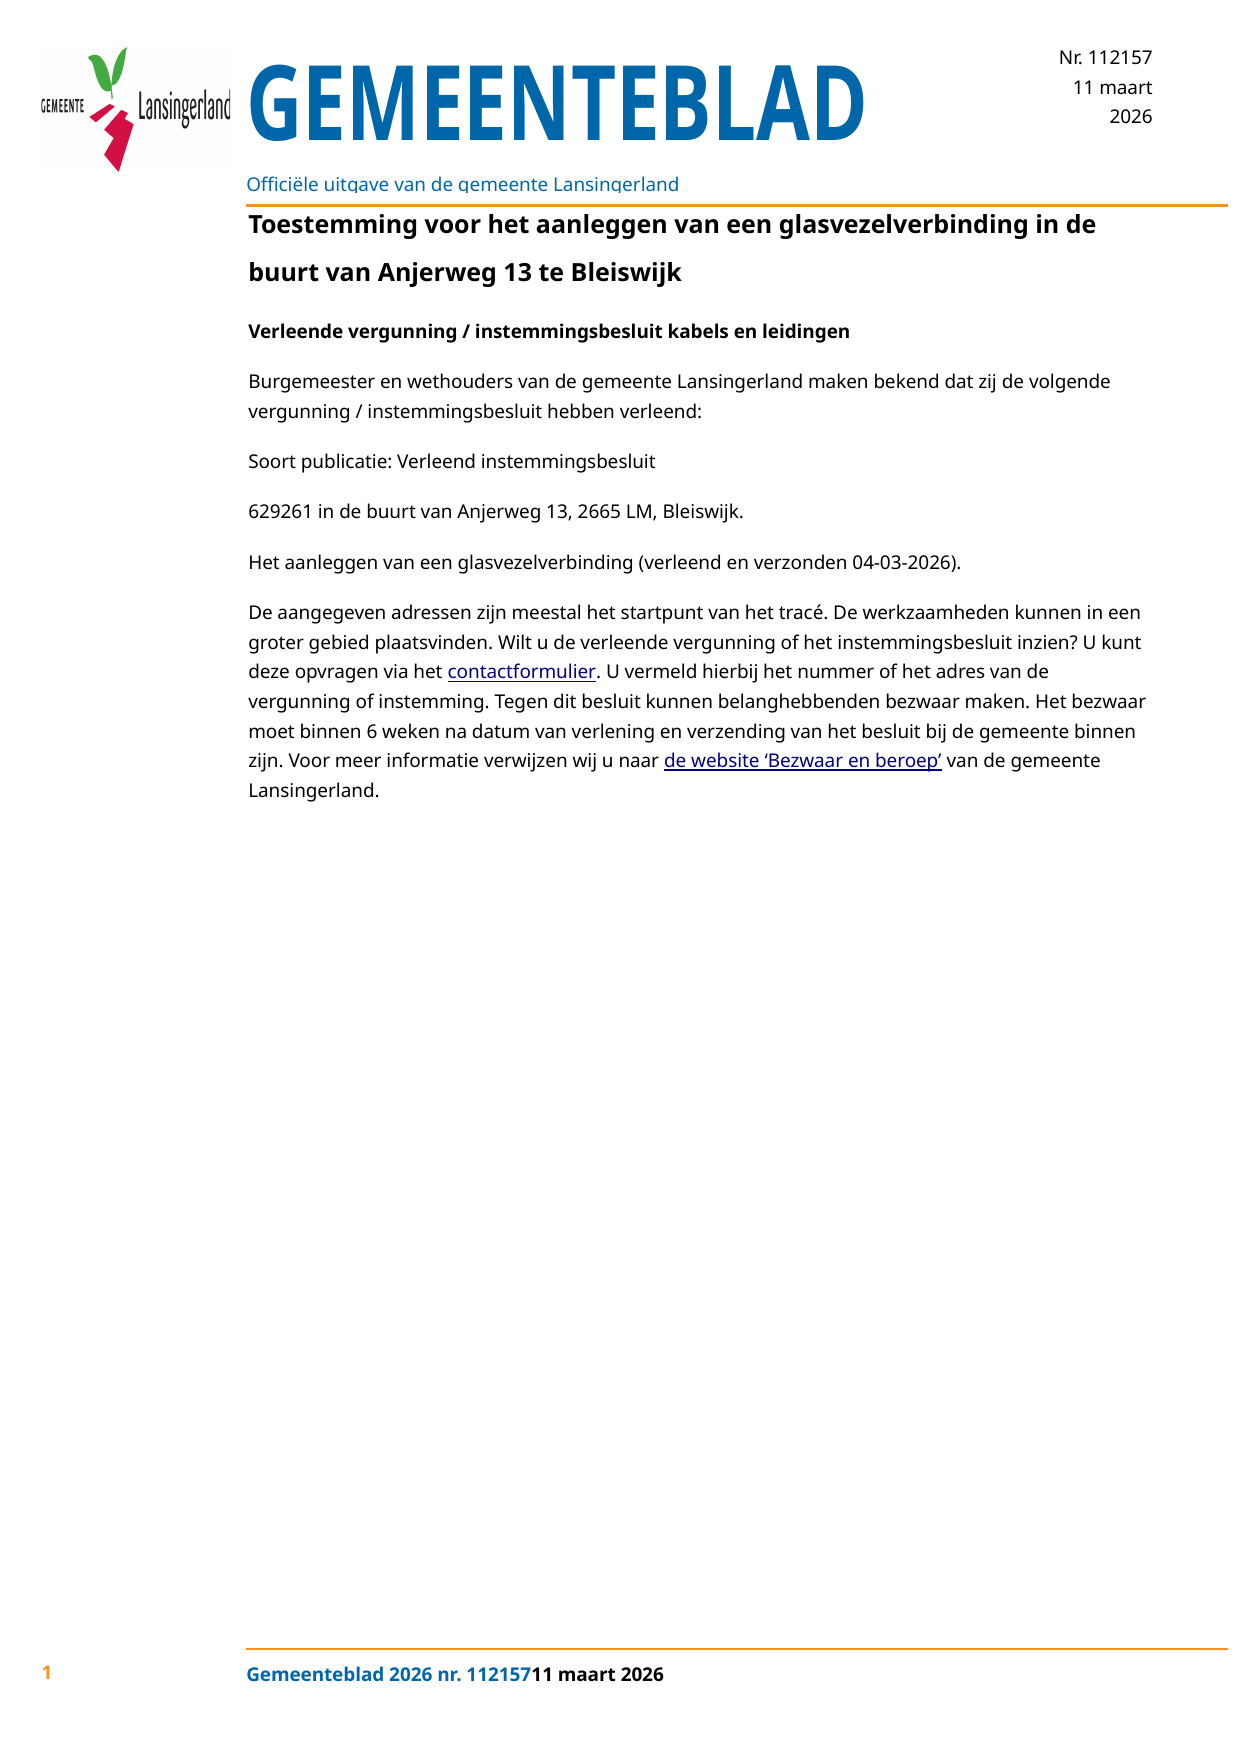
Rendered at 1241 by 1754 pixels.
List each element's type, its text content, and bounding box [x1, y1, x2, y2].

text Verleende vergunning / instemmingsbesluit kabels en leidingen [248, 318, 1152, 344]
picture [41, 47, 231, 172]
text Het aanleggen van een glasvezelverbinding (verleend en verzonden 04-03-2026). [248, 549, 1152, 575]
text Burgemeester en wethouders van de gemeente Lansingerland maken bekend dat zij de volgende vergunning / instemmingsbesluit hebben verleend: [248, 368, 1152, 424]
text De aangegeven adressen zijn meestal het startpunt van het tracé. De werkzaamheden kunnen in een groter gebied plaatsvinden. Wilt u de verleende vergunning of het instemmingsbesluit inzien? U kunt deze opvragen via het contactformulier. U vermeld hierbij het nummer of het adres van de vergunning of instemming. Tegen dit besluit kunnen belanghebbenden bezwaar maken. Het bezwaar moet binnen 6 weken na datum van verlening en verzending van het besluit bij de gemeente binnen zijn. Voor meer informatie verwijzen wij u naar de website ‘Bezwaar en beroep’ van de gemeente Lansingerland. [248, 599, 1152, 803]
text Toestemming voor het aanleggen van een glasvezelverbinding in de buurt van Anjerweg 13 te Bleiswijk [248, 207, 1152, 288]
text Soort publicatie: Verleend instemmingsbesluit [248, 448, 1152, 474]
text 629261 in de buurt van Anjerweg 13, 2665 LM, Bleiswijk. [248, 499, 1152, 524]
